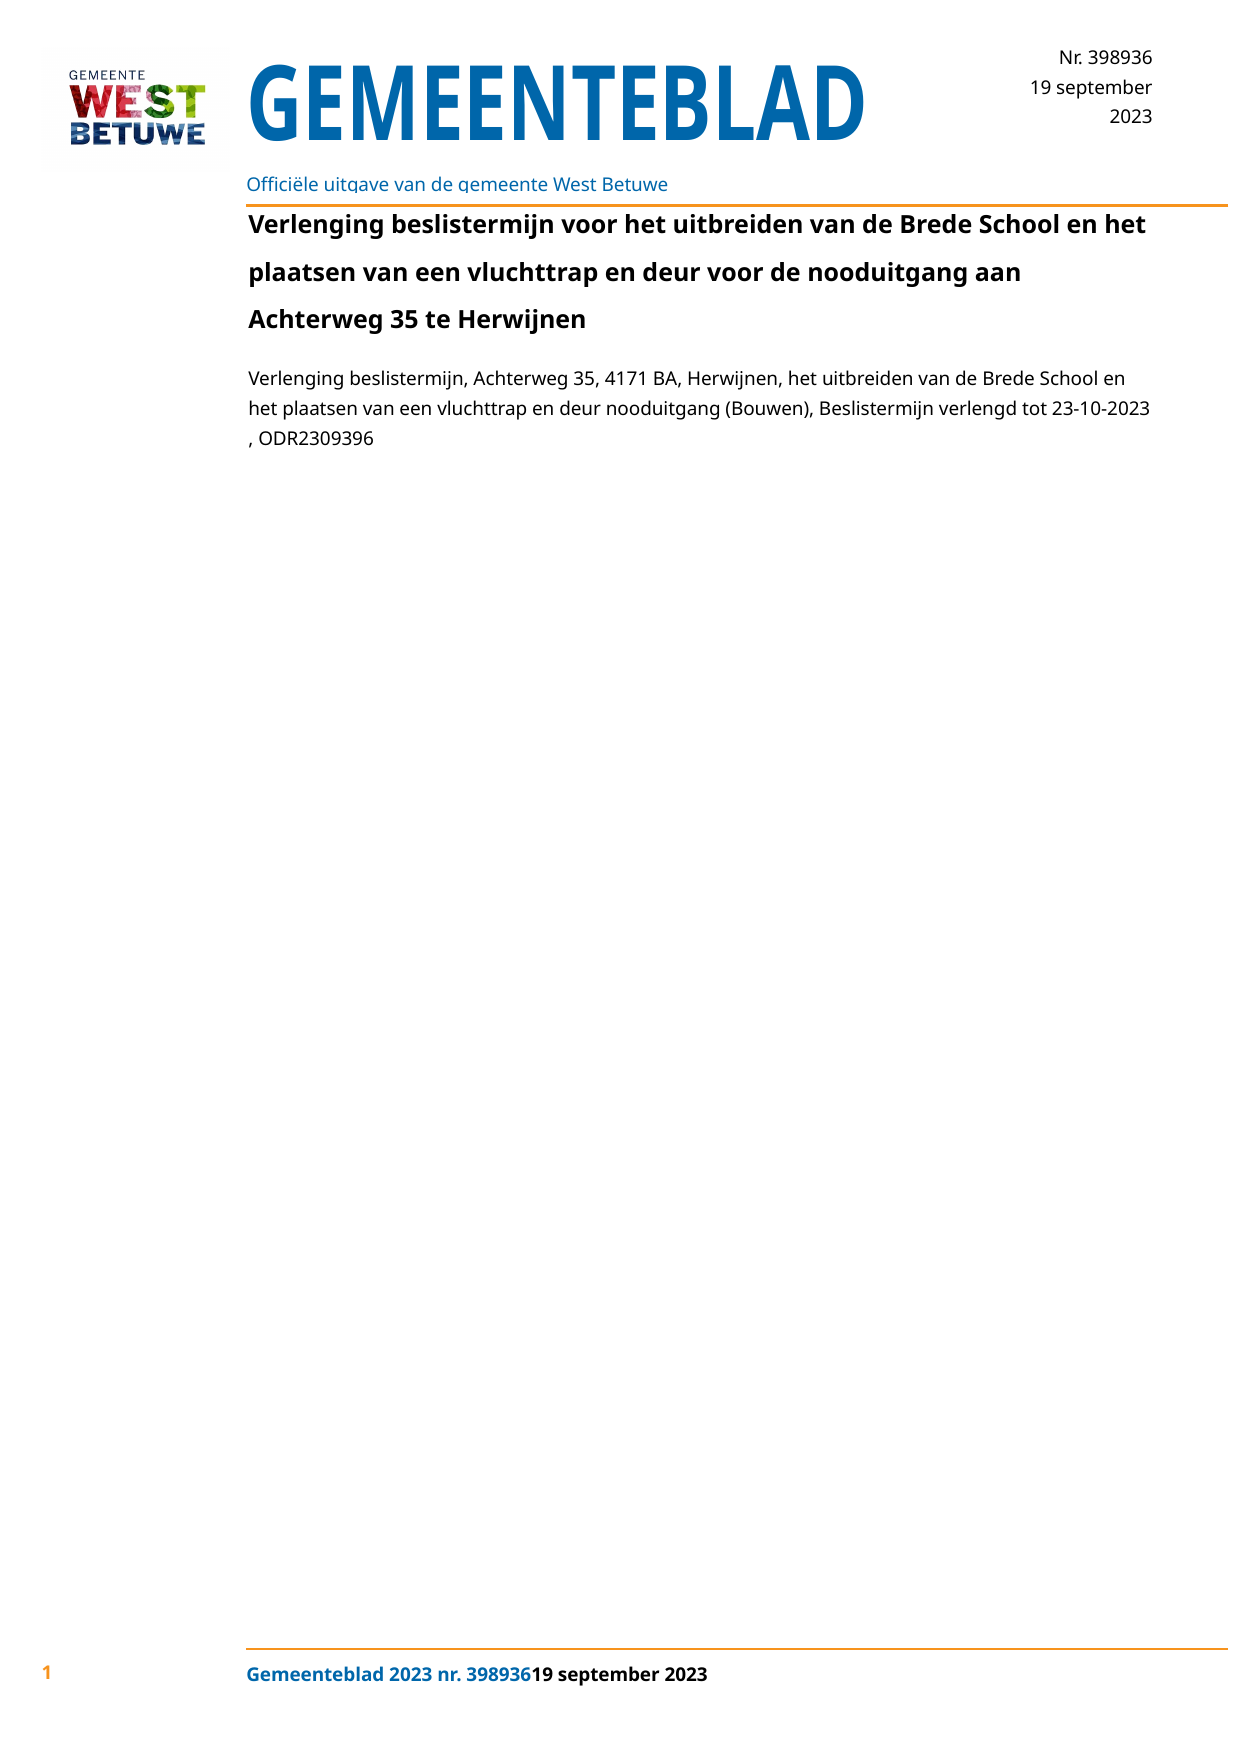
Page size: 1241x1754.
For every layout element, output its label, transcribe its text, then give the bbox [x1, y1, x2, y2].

text Verlenging beslistermijn voor het uitbreiden van de Brede School en het plaatsen van een vluchttrap en deur voor de nooduitgang aan Achterweg 35 te Herwijnen [248, 207, 1152, 336]
picture [41, 47, 231, 172]
text Verlenging beslistermijn, Achterweg 35, 4171 BA, Herwijnen, het uitbreiden van de Brede School en het plaatsen van een vluchttrap en deur nooduitgang (Bouwen), Beslistermijn verlengd tot 23-10-2023 , ODR2309396 [248, 366, 1152, 450]
